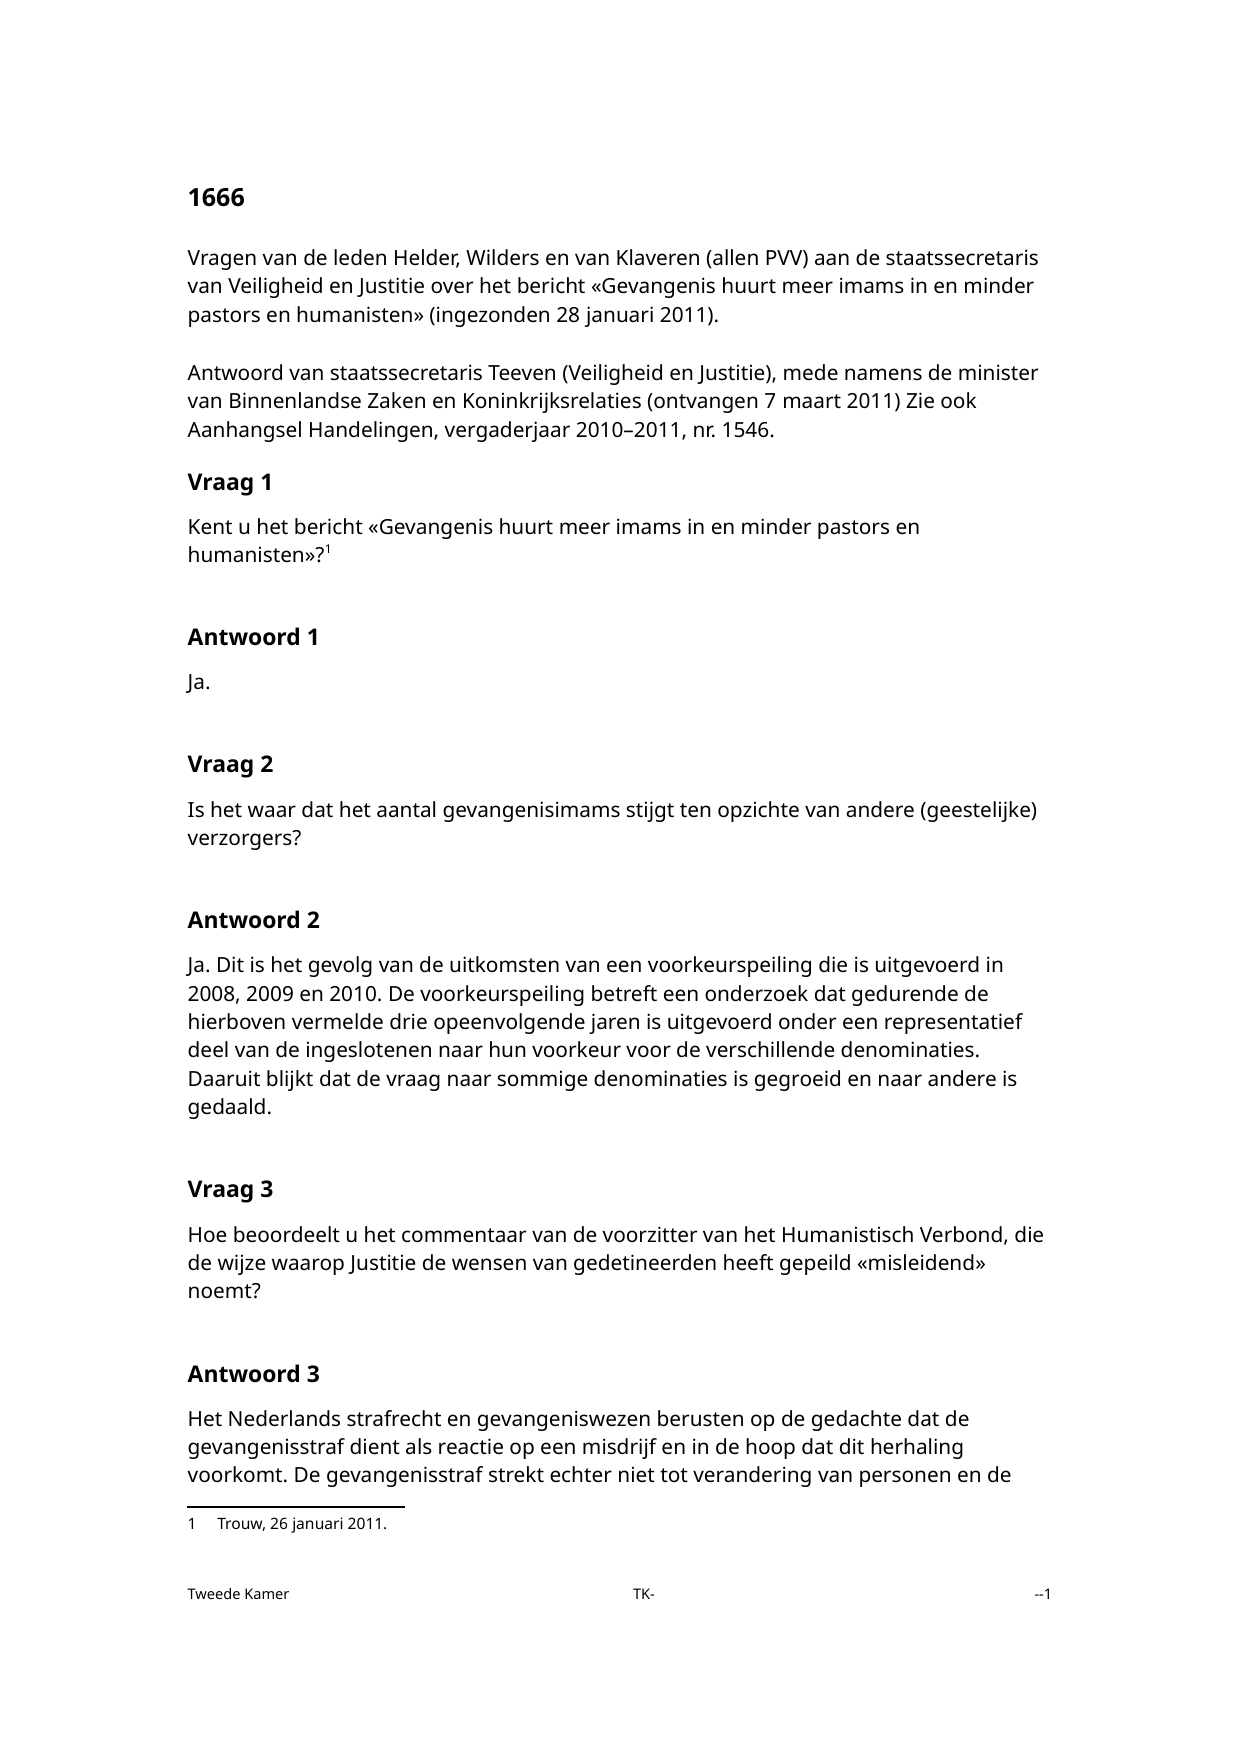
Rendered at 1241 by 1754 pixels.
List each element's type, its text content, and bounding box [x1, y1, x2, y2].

text Het Nederlands strafrecht en gevangeniswezen berusten op de gedachte dat de gevangenisstraf dient als reactie op een misdrijf en in de hoop dat dit herhaling voorkomt. De gevangenisstraf strekt echter niet tot verandering van personen en de [187, 1404, 1053, 1489]
text Trouw, 26 januari 2011. [187, 1506, 1053, 1534]
subtitle Antwoord 2 [187, 904, 1053, 935]
text Antwoord van staatssecretaris Teeven (Veiligheid en Justitie), mede namens de minister van Binnenlandse Zaken en Koninkrijksrelaties (ontvangen 7 maart 2011) Zie ook Aanhangsel Handelingen, vergaderjaar 2010–2011, nr. 1546. [187, 358, 1053, 443]
subtitle Antwoord 3 [187, 1357, 1053, 1389]
text Ja. Dit is het gevolg van de uitkomsten van een voorkeurspeiling die is uitgevoerd in 2008, 2009 en 2010. De voorkeurspeiling betreft een onderzoek dat gedurende de hierboven vermelde drie opeenvolgende jaren is uitgevoerd onder een representatief deel van de ingeslotenen naar hun voorkeur voor de verschillende denominaties. Daaruit blijkt dat de vraag naar sommige denominaties is gegroeid en naar andere is gedaald. [187, 950, 1053, 1121]
subtitle Vraag 3 [187, 1173, 1053, 1205]
subtitle Antwoord 1 [187, 621, 1053, 652]
text Is het waar dat het aantal gevangenisimams stijgt ten opzichte van andere (geestelijke) verzorgers? [187, 795, 1053, 852]
text Ja. [187, 667, 1053, 696]
subtitle Vraag 2 [187, 748, 1053, 780]
text Vragen van de leden Helder, Wilders en van Klaveren (allen PVV) aan de staatssecretaris van Veiligheid en Justitie over het bericht «Gevangenis huurt meer imams in en minder pastors en humanisten» (ingezonden 28 januari 2011). [187, 243, 1053, 328]
text 1666 [187, 179, 1053, 213]
text Hoe beoordeelt u het commentaar van de voorzitter van het Humanistisch Verbond, die de wijze waarop Justitie de wensen van gedetineerden heeft gepeild «misleidend» noemt? [187, 1220, 1053, 1305]
text Kent u het bericht «Gevangenis huurt meer imams in en minder pastors en humanisten»? [187, 512, 1053, 569]
subtitle Vraag 1 [187, 466, 1053, 497]
